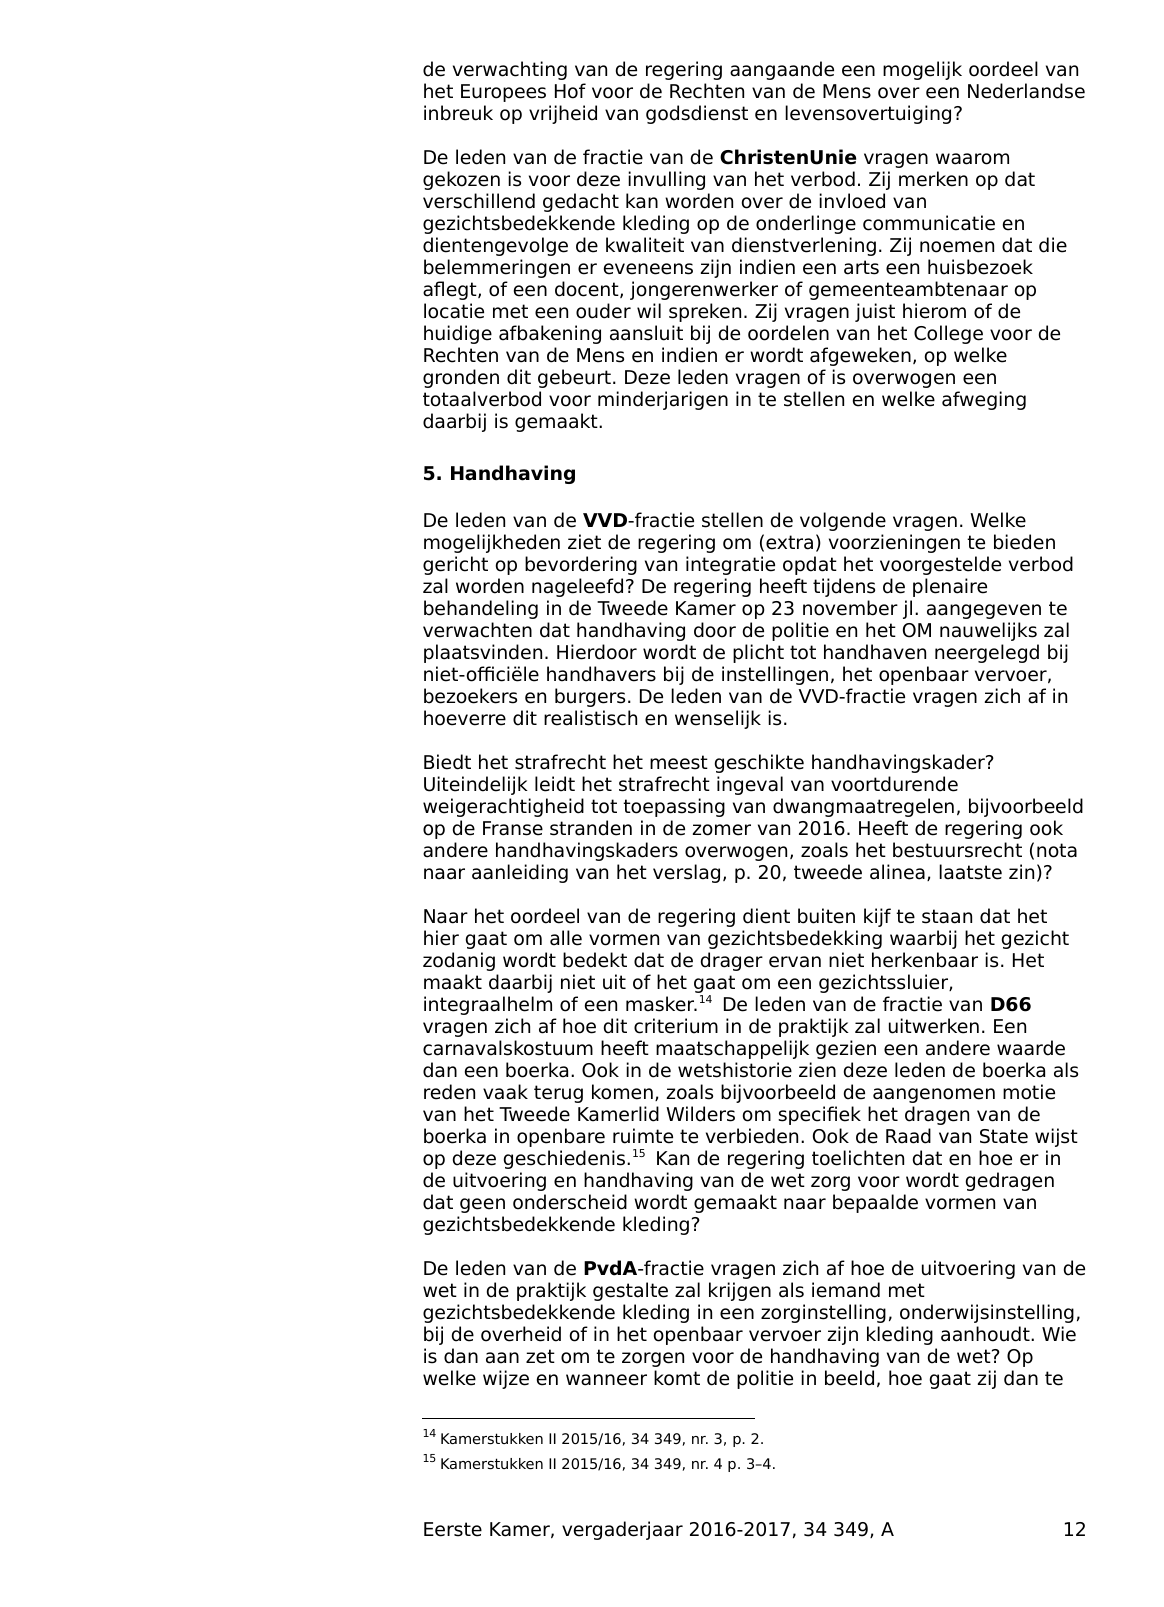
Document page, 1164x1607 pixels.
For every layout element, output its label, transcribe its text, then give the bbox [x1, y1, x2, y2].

text De leden van de VVD-fractie stellen de volgende vragen. Welke mogelijkheden ziet de regering om (extra) voorzieningen te bieden gericht op bevordering van integratie opdat het voorgestelde verbod zal worden nageleefd? De regering heeft tijdens de plenaire behandeling in de Tweede Kamer op 23 november jl. aangegeven te verwachten dat handhaving door de politie en het OM nauwelijks zal plaatsvinden. Hierdoor wordt de plicht tot handhaven neergelegd bij niet-officiële handhavers bij de instellingen, het openbaar vervoer, bezoekers en burgers. De leden van de VVD-fractie vragen zich af in hoeverre dit realistisch en wenselijk is. [422, 510, 1087, 730]
text De leden van de PvdA-fractie vragen zich af hoe de uitvoering van de wet in de praktijk gestalte zal krijgen als iemand met gezichtsbedekkende kleding in een zorginstelling, onderwijsinstelling, bij de overheid of in het openbaar vervoer zijn kleding aanhoudt. Wie is dan aan zet om te zorgen voor de handhaving van de wet? Op welke wijze en wanneer komt de politie in beeld, hoe gaat zij dan te [422, 1258, 1087, 1390]
text De leden van de fractie van de ChristenUnie vragen waarom gekozen is voor deze invulling van het verbod. Zij merken op dat verschillend gedacht kan worden over de invloed van gezichtsbedekkende kleding op de onderlinge communicatie en dientengevolge de kwaliteit van dienstverlening. Zij noemen dat die belemmeringen er eveneens zijn indien een arts een huisbezoek aflegt, of een docent, jongerenwerker of gemeenteambtenaar op locatie met een ouder wil spreken. Zij vragen juist hierom of de huidige afbakening aansluit bij de oordelen van het College voor de Rechten van de Mens en indien er wordt afgeweken, op welke gronden dit gebeurt. Deze leden vragen of is overwogen een totaalverbod voor minderjarigen in te stellen en welke afweging daarbij is gemaakt. [422, 147, 1087, 433]
text Naar het oordeel van de regering dient buiten kijf te staan dat het hier gaat om alle vormen van gezichtsbedekking waarbij het gezicht zodanig wordt bedekt dat de drager ervan niet herkenbaar is. Het maakt daarbij niet uit of het gaat om een gezichtssluier, integraalhelm of een masker. De leden van de fractie van D66 vragen zich af hoe dit criterium in de praktijk zal uitwerken. Een carnavalskostuum heeft maatschappelijk gezien een andere waarde dan een boerka. Ook in de wetshistorie zien deze leden de boerka als reden vaak terug komen, zoals bijvoorbeeld de aangenomen motie van het Tweede Kamerlid Wilders om specifiek het dragen van de boerka in openbare ruimte te verbieden. Ook de Raad van State wijst op deze geschiedenis. Kan de regering toelichten dat en hoe er in de uitvoering en handhaving van de wet zorg voor wordt gedragen dat geen onderscheid wordt gemaakt naar bepaalde vormen van gezichtsbedekkende kleding? [422, 906, 1087, 1236]
subtitle 5. Handhaving [422, 463, 1087, 485]
text Kamerstukken II 2015/16, 34 349, nr. 4 p. 3–4. [422, 1452, 1087, 1474]
text de verwachting van de regering aangaande een mogelijk oordeel van het Europees Hof voor de Rechten van de Mens over een Nederlandse inbreuk op vrijheid van godsdienst en levensovertuiging? [422, 59, 1087, 125]
text Kamerstukken II 2015/16, 34 349, nr. 3, p. 2. [422, 1427, 1087, 1449]
text Biedt het strafrecht het meest geschikte handhavingskader? Uiteindelijk leidt het strafrecht ingeval van voortdurende weigerachtigheid tot toepassing van dwangmaatregelen, bijvoorbeeld op de Franse stranden in de zomer van 2016. Heeft de regering ook andere handhavingskaders overwogen, zoals het bestuursrecht (nota naar aanleiding van het verslag, p. 20, tweede alinea, laatste zin)? [422, 752, 1087, 884]
